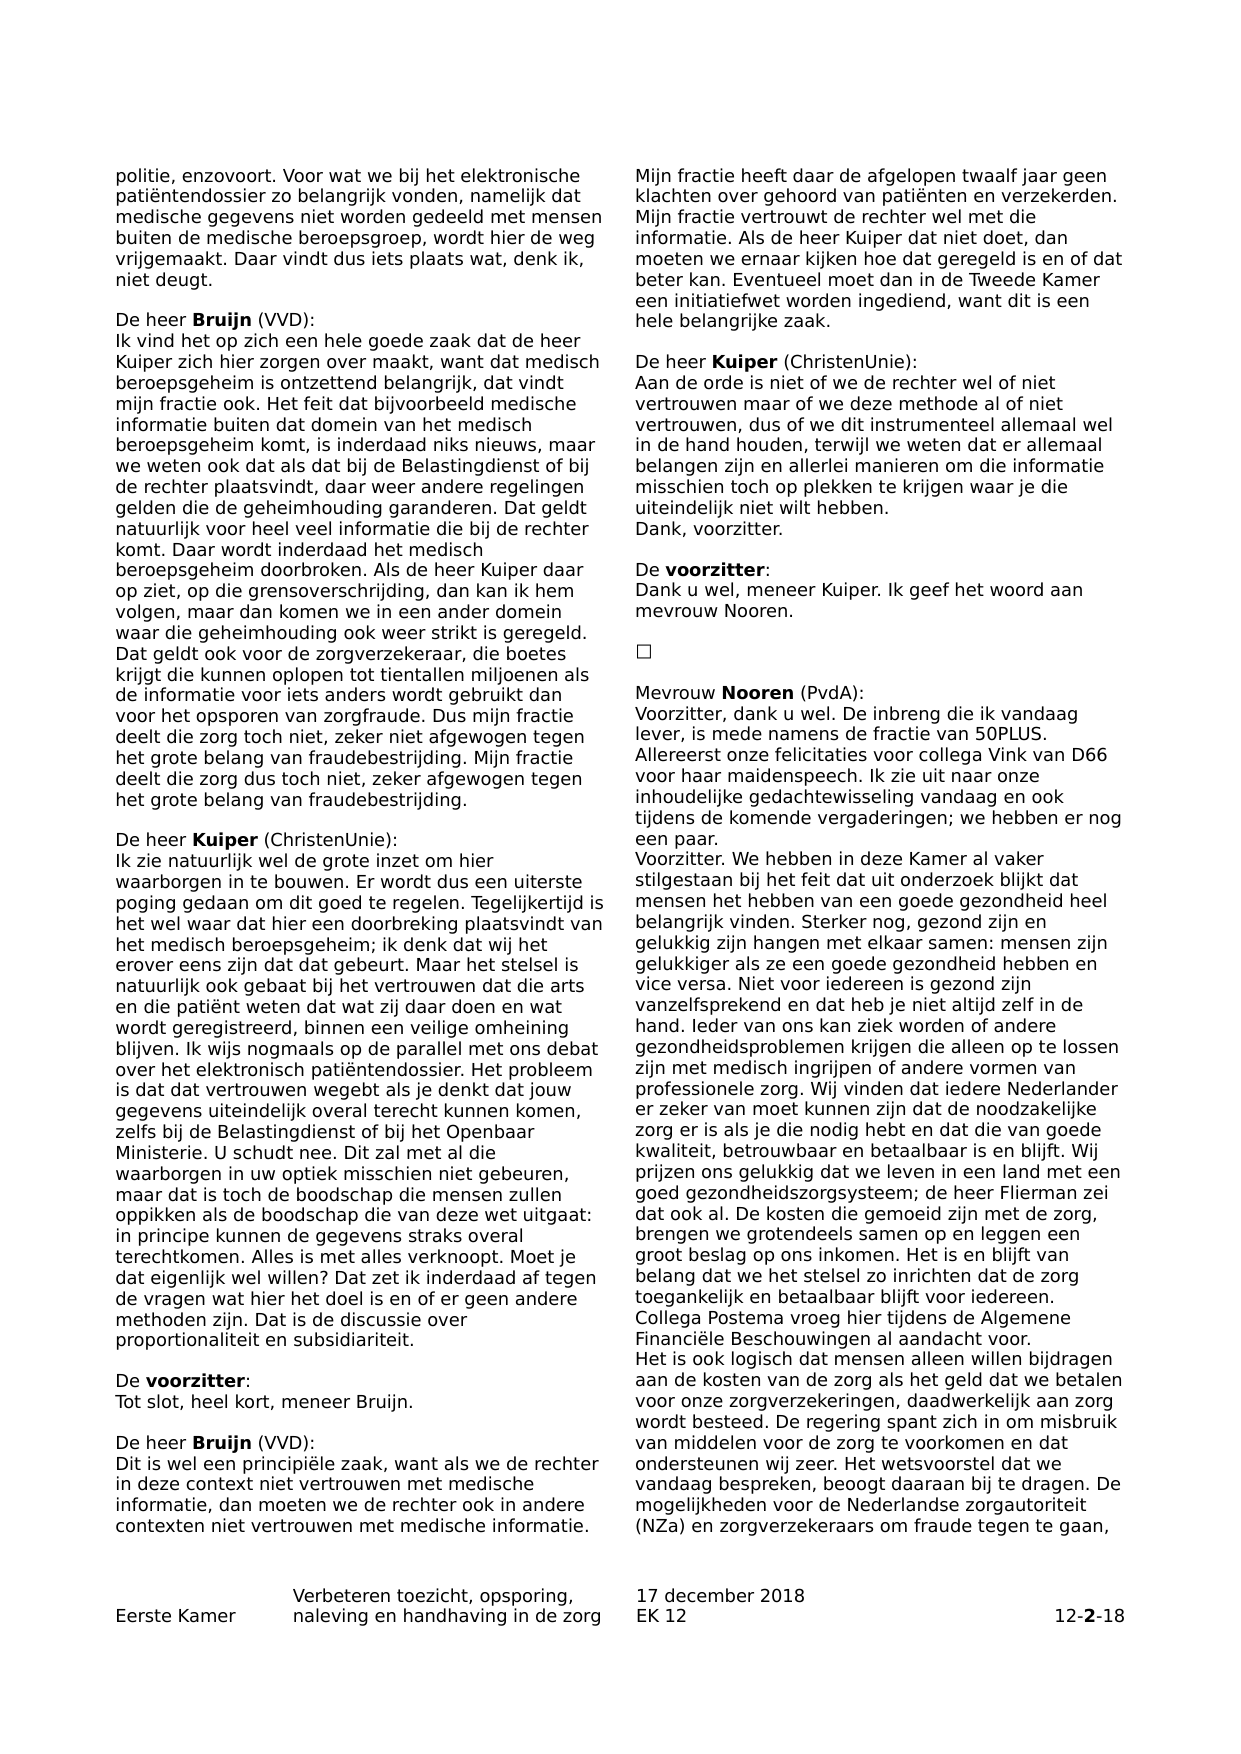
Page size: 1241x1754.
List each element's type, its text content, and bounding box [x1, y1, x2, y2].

text Mevrouw Nooren (PvdA): [635, 682, 1125, 703]
text De heer Kuiper (ChristenUnie): [115, 830, 605, 851]
text politie, enzovoort. Voor wat we bij het elektronische patiëntendossier zo belangrijk vonden, namelijk dat medische gegevens niet worden gedeeld met mensen buiten de medische beroepsgroep, wordt hier de weg vrijgemaakt. Daar vindt dus iets plaats wat, denk ik, niet deugt. [115, 165, 605, 290]
text Dit is wel een principiële zaak, want als we de rechter in deze context niet vertrouwen met medische informatie, dan moeten we de rechter ook in andere contexten niet vertrouwen met medische informatie. [115, 1453, 605, 1537]
text Het is ook logisch dat mensen alleen willen bijdragen aan de kosten van de zorg als het geld dat we betalen voor onze zorgverzekeringen, daadwerkelijk aan zorg wordt besteed. De regering spant zich in om misbruik van middelen voor de zorg te voorkomen en dat ondersteunen wij zeer. Het wetsvoorstel dat we vandaag bespreken, beoogt daaraan bij te dragen. De mogelijkheden voor de Nederlandse zorgautoriteit (NZa) en zorgverzekeraars om fraude tegen te gaan, [635, 1349, 1125, 1537]
text Dank, voorzitter. [635, 518, 1125, 539]
text Allereerst onze felicitaties voor collega Vink van D66 voor haar maidenspeech. Ik zie uit naar onze inhoudelijke gedachtewisseling vandaag en ook tijdens de komende vergaderingen; we hebben er nog een paar. [635, 745, 1125, 849]
text De heer Bruijn (VVD): [115, 1432, 605, 1453]
text Ik zie natuurlijk wel de grote inzet om hier waarborgen in te bouwen. Er wordt dus een uiterste poging gedaan om dit goed te regelen. Tegelijkertijd is het wel waar dat hier een doorbreking plaatsvindt van het medisch beroepsgeheim; ik denk dat wij het erover eens zijn dat dat gebeurt. Maar het stelsel is natuurlijk ook gebaat bij het vertrouwen dat die arts en die patiënt weten dat wat zij daar doen en wat wordt geregistreerd, binnen een veilige omheining blijven. Ik wijs nogmaals op de parallel met ons debat over het elektronisch patiëntendossier. Het probleem is dat dat vertrouwen wegebt als je denkt dat jouw gegevens uiteindelijk overal terecht kunnen komen, zelfs bij de Belastingdienst of bij het Openbaar Ministerie. U schudt nee. Dit zal met al die waarborgen in uw optiek misschien niet gebeuren, maar dat is toch de boodschap die mensen zullen oppikken als de boodschap die van deze wet uitgaat: in principe kunnen de gegevens straks overal terechtkomen. Alles is met alles verknoopt. Moet je dat eigenlijk wel willen? Dat zet ik inderdaad af tegen de vragen wat hier het doel is en of er geen andere methoden zijn. Dat is de discussie over proportionaliteit en subsidiariteit. [115, 851, 605, 1351]
text Voorzitter. We hebben in deze Kamer al vaker stilgestaan bij het feit dat uit onderzoek blijkt dat mensen het hebben van een goede gezondheid heel belangrijk vinden. Sterker nog, gezond zijn en gelukkig zijn hangen met elkaar samen: mensen zijn gelukkiger als ze een goede gezondheid hebben en vice versa. Niet voor iedereen is gezond zijn vanzelfsprekend en dat heb je niet altijd zelf in de hand. Ieder van ons kan ziek worden of andere gezondheidsproblemen krijgen die alleen op te lossen zijn met medisch ingrijpen of andere vormen van professionele zorg. Wij vinden dat iedere Nederlander er zeker van moet kunnen zijn dat de noodzakelijke zorg er is als je die nodig hebt en dat die van goede kwaliteit, betrouwbaar en betaalbaar is en blijft. Wij prijzen ons gelukkig dat we leven in een land met een goed gezondheidszorgsysteem; de heer Flierman zei dat ook al. De kosten die gemoeid zijn met de zorg, brengen we grotendeels samen op en leggen een groot beslag op ons inkomen. Het is en blijft van belang dat we het stelsel zo inrichten dat de zorg toegankelijk en betaalbaar blijft voor iedereen. Collega Postema vroeg hier tijdens de Algemene Financiële Beschouwingen al aandacht voor. [635, 849, 1125, 1349]
text Tot slot, heel kort, meneer Bruijn. [115, 1392, 605, 1412]
text Voorzitter, dank u wel. De inbreng die ik vandaag lever, is mede namens de fractie van 50PLUS. [635, 703, 1125, 745]
text De heer Bruijn (VVD): [115, 310, 605, 331]
text Ik vind het op zich een hele goede zaak dat de heer Kuiper zich hier zorgen over maakt, want dat medisch beroepsgeheim is ontzettend belangrijk, dat vindt mijn fractie ook. Het feit dat bijvoorbeeld medische informatie buiten dat domein van het medisch beroepsgeheim komt, is inderdaad niks nieuws, maar we weten ook dat als dat bij de Belastingdienst of bij de rechter plaatsvindt, daar weer andere regelingen gelden die de geheimhouding garanderen. Dat geldt natuurlijk voor heel veel informatie die bij de rechter komt. Daar wordt inderdaad het medisch beroepsgeheim doorbroken. Als de heer Kuiper daar op ziet, op die grensoverschrijding, dan kan ik hem volgen, maar dan komen we in een ander domein waar die geheimhouding ook weer strikt is geregeld. Dat geldt ook voor de zorgverzekeraar, die boetes krijgt die kunnen oplopen tot tientallen miljoenen als de informatie voor iets anders wordt gebruikt dan voor het opsporen van zorgfraude. Dus mijn fractie deelt die zorg toch niet, zeker niet afgewogen tegen het grote belang van fraudebestrijding. Mijn fractie deelt die zorg dus toch niet, zeker afgewogen tegen het grote belang van fraudebestrijding. [115, 331, 605, 810]
text De heer Kuiper (ChristenUnie): [635, 352, 1125, 373]
text Aan de orde is niet of we de rechter wel of niet vertrouwen maar of we deze methode al of niet vertrouwen, dus of we dit instrumenteel allemaal wel in de hand houden, terwijl we weten dat er allemaal belangen zijn en allerlei manieren om die informatie misschien toch op plekken te krijgen waar je die uiteindelijk niet wilt hebben. [635, 373, 1125, 518]
text De voorzitter: [635, 559, 1125, 580]
text Mijn fractie heeft daar de afgelopen twaalf jaar geen klachten over gehoord van patiënten en verzekerden. Mijn fractie vertrouwt de rechter wel met die informatie. Als de heer Kuiper dat niet doet, dan moeten we ernaar kijken hoe dat geregeld is en of dat beter kan. Eventueel moet dan in de Tweede Kamer een initiatiefwet worden ingediend, want dit is een hele belangrijke zaak. [635, 165, 1125, 332]
text Dank u wel, meneer Kuiper. Ik geef het woord aan mevrouw Nooren. [635, 580, 1125, 622]
text ⬜ [635, 642, 1125, 662]
text De voorzitter: [115, 1371, 605, 1392]
